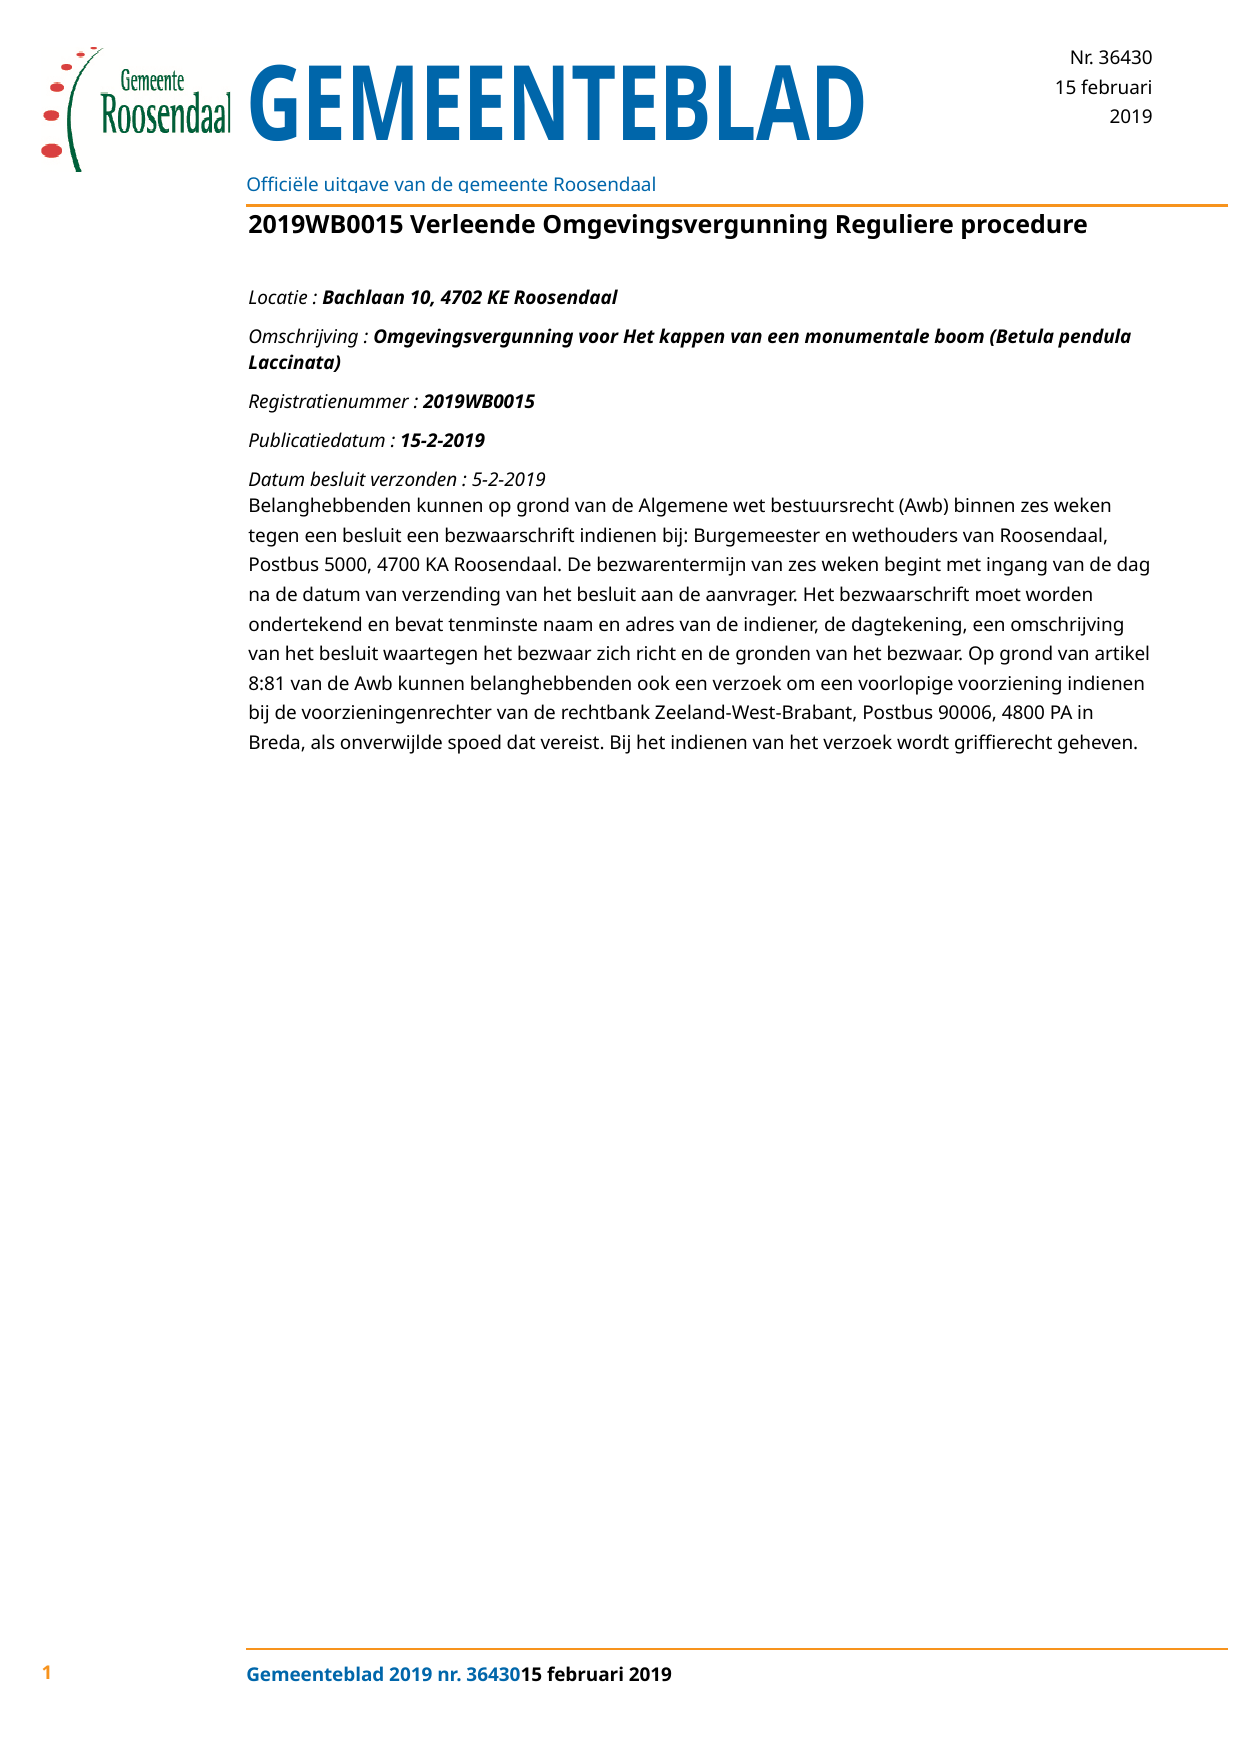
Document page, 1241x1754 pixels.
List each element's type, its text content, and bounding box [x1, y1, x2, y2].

text Registratienummer : 2019WB0015 [248, 388, 1152, 414]
text 2019WB0015 Verleende Omgevingsvergunning Reguliere procedure [248, 207, 1152, 241]
text Omschrijving : Omgevingsvergunning voor Het kappen van een monumentale boom (Betula pendula Laccinata) [248, 323, 1152, 374]
text Belanghebbenden kunnen op grond van de Algemene wet bestuursrecht (Awb) binnen zes weken tegen een besluit een bezwaarschrift indienen bij: Burgemeester en wethouders van Roosendaal, Postbus 5000, 4700 KA Roosendaal. De bezwarentermijn van zes weken begint met ingang van de dag na de datum van verzending van het besluit aan de aanvrager. Het bezwaarschrift moet worden ondertekend en bevat tenminste naam en adres van de indiener, de dagtekening, een omschrijving van het besluit waartegen het bezwaar zich richt en de gronden van het bezwaar. Op grond van artikel 8:81 van de Awb kunnen belanghebbenden ook een verzoek om een voorlopige voorziening indienen bij de voorzieningenrechter van de rechtbank Zeeland-West-Brabant, Postbus 90006, 4800 PA in Breda, als onverwijlde spoed dat vereist. Bij het indienen van het verzoek wordt griffierecht geheven. [248, 492, 1152, 755]
text Locatie : Bachlaan 10, 4702 KE Roosendaal [248, 284, 1152, 309]
picture [41, 47, 231, 172]
text Publicatiedatum : 15-2-2019 [248, 427, 1152, 453]
text Datum besluit verzonden : 5-2-2019 [248, 467, 1152, 492]
